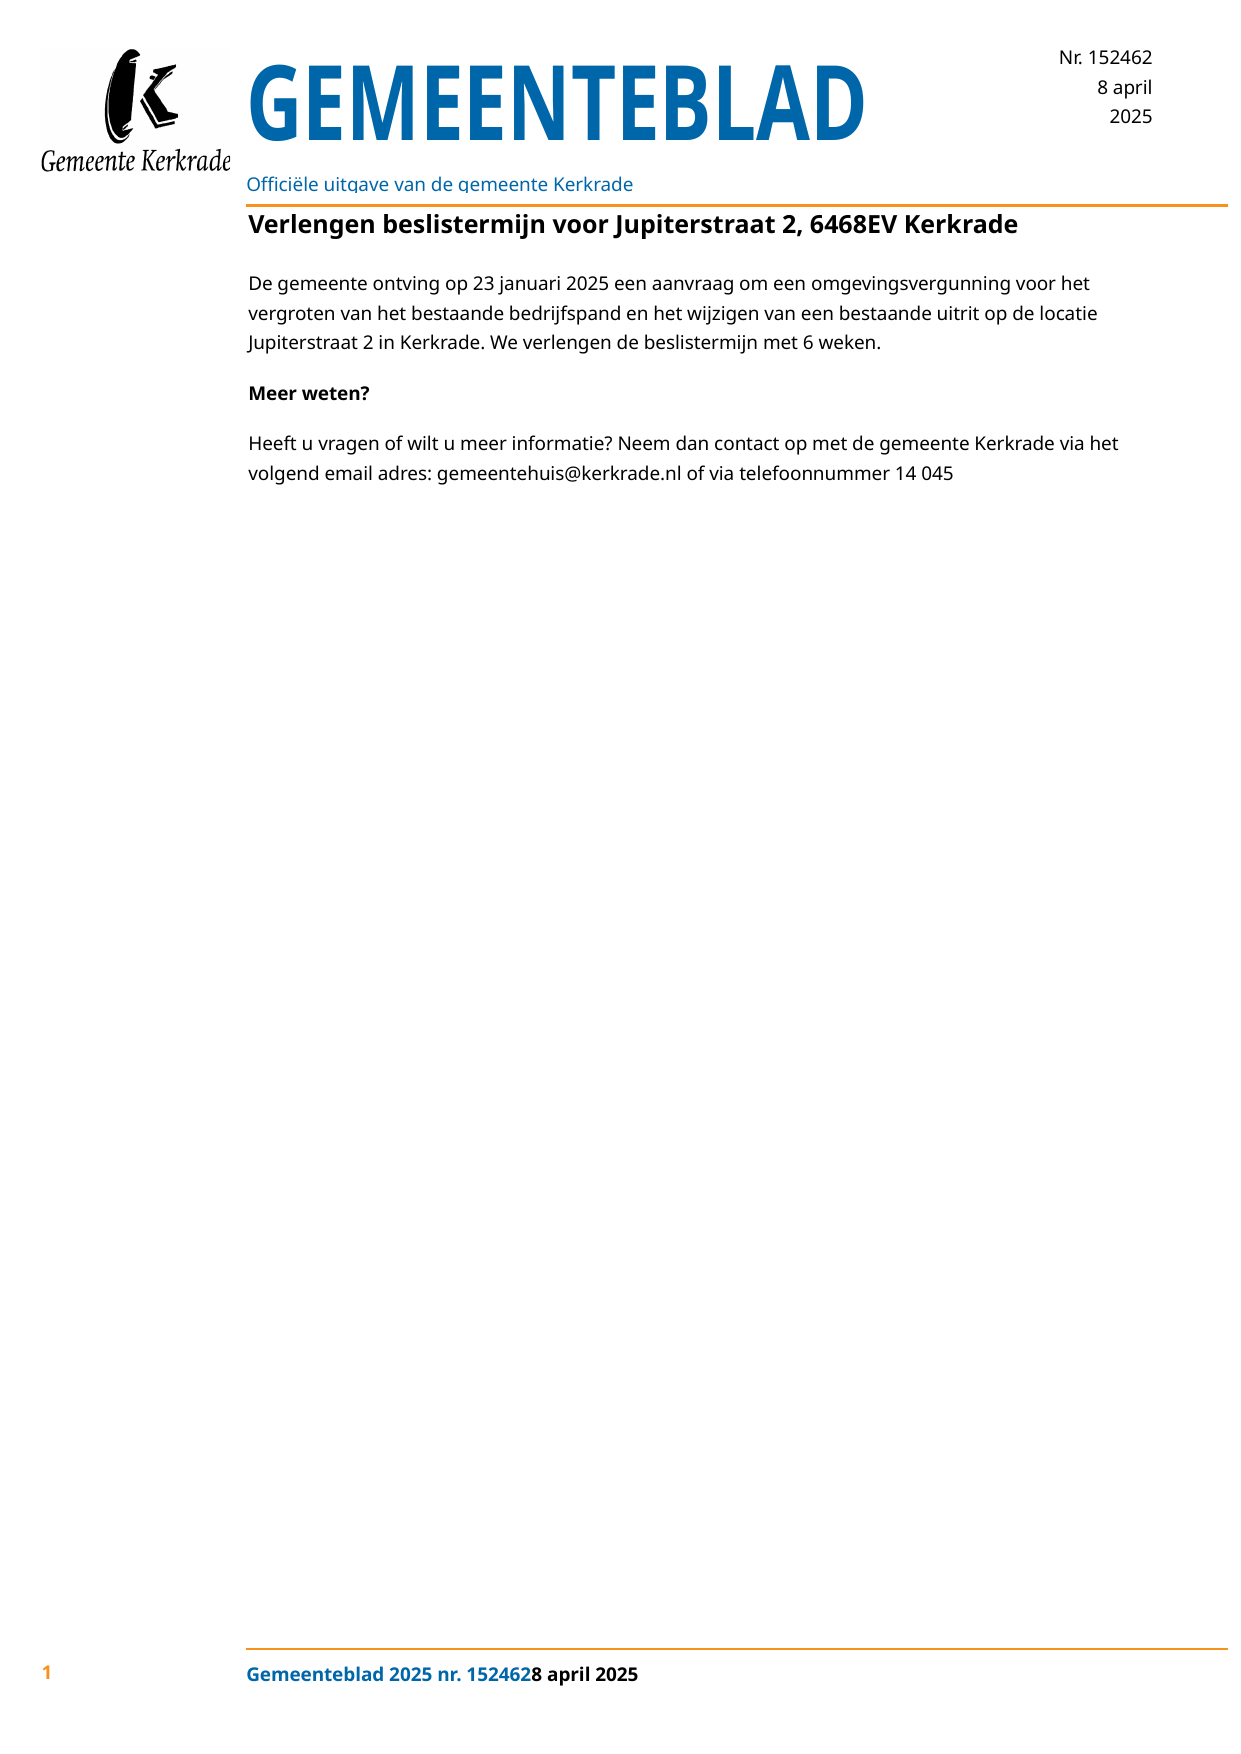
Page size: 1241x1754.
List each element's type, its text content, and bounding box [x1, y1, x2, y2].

picture [41, 47, 231, 172]
text Verlengen beslistermijn voor Jupiterstraat 2, 6468EV Kerkrade [248, 207, 1152, 241]
text Heeft u vragen of wilt u meer informatie? Neem dan contact op met de gemeente Kerkrade via het volgend email adres: gemeentehuis@kerkrade.nl of via telefoonnummer 14 045 [248, 430, 1152, 486]
text Meer weten? [248, 380, 1152, 406]
text De gemeente ontving op 23 januari 2025 een aanvraag om een omgevingsvergunning voor het vergroten van het bestaande bedrijfspand en het wijzigen van een bestaande uitrit op de locatie Jupiterstraat 2 in Kerkrade. We verlengen de beslistermijn met 6 weken. [248, 270, 1152, 355]
